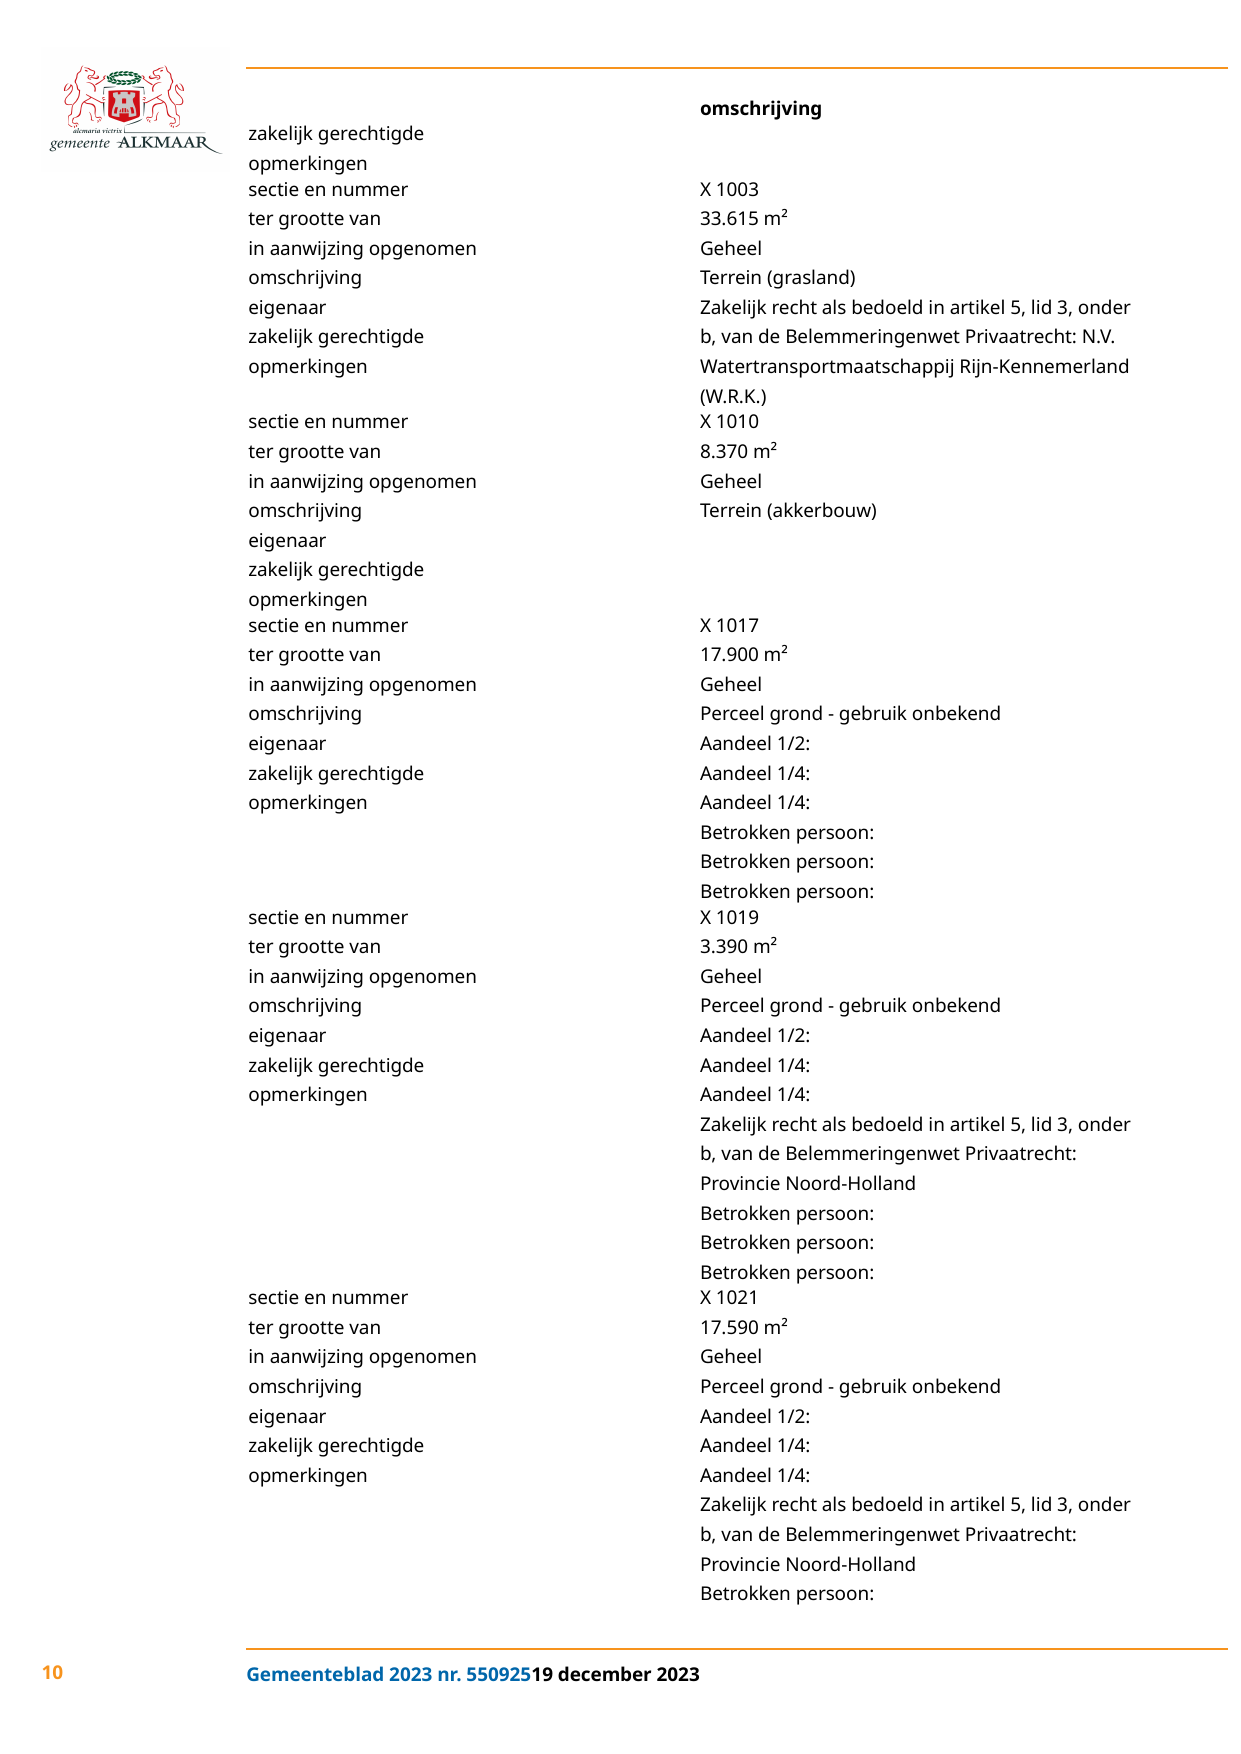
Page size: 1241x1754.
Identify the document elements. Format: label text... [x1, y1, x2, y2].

table_cell X 1017 17.900 m² Geheel Perceel grond - gebruik onbekend Aandeel 1/2: Aandeel 1/4: Aandeel 1/4: Betrokken persoon: Betrokken persoon: Betrokken persoon: [700, 612, 1152, 904]
table_cell sectie en nummer ter grootte van in aanwijzing opgenomen omschrijving eigenaar zakelijk gerechtigde opmerkingen [248, 904, 700, 1284]
table_header [248, 95, 700, 121]
table_cell [700, 121, 1152, 176]
table_cell sectie en nummer ter grootte van in aanwijzing opgenomen omschrijving eigenaar zakelijk gerechtigde opmerkingen [248, 409, 700, 612]
table_cell X 1003 33.615 m² Geheel Terrein (grasland) Zakelijk recht als bedoeld in artikel 5, lid 3, onder b, van de Belemmeringenwet Privaatrecht: N.V. Watertransportmaatschappij Rijn-Kennemerland (W.R.K.) [700, 176, 1152, 409]
table_cell X 1021 17.590 m² Geheel Perceel grond - gebruik onbekend Aandeel 1/2: Aandeel 1/4: Aandeel 1/4: Zakelijk recht als bedoeld in artikel 5, lid 3, onder b, van de Belemmeringenwet Privaatrecht: Provincie Noord-Holland Betrokken persoon: [700, 1285, 1152, 1606]
table_header omschrijving [700, 95, 1152, 121]
table_cell X 1010 8.370 m² Geheel Terrein (akkerbouw) [700, 409, 1152, 612]
table_cell sectie en nummer ter grootte van in aanwijzing opgenomen omschrijving eigenaar zakelijk gerechtigde opmerkingen [248, 1285, 700, 1606]
table_cell X 1019 3.390 m² Geheel Perceel grond - gebruik onbekend Aandeel 1/2: Aandeel 1/4: Aandeel 1/4: Zakelijk recht als bedoeld in artikel 5, lid 3, onder b, van de Belemmeringenwet Privaatrecht: Provincie Noord-Holland Betrokken persoon: Betrokken persoon: Betrokken persoon: [700, 904, 1152, 1284]
picture [41, 47, 231, 172]
table_cell zakelijk gerechtigde opmerkingen [248, 121, 700, 176]
table_cell sectie en nummer ter grootte van in aanwijzing opgenomen omschrijving eigenaar zakelijk gerechtigde opmerkingen [248, 612, 700, 904]
table_cell sectie en nummer ter grootte van in aanwijzing opgenomen omschrijving eigenaar zakelijk gerechtigde opmerkingen [248, 176, 700, 409]
